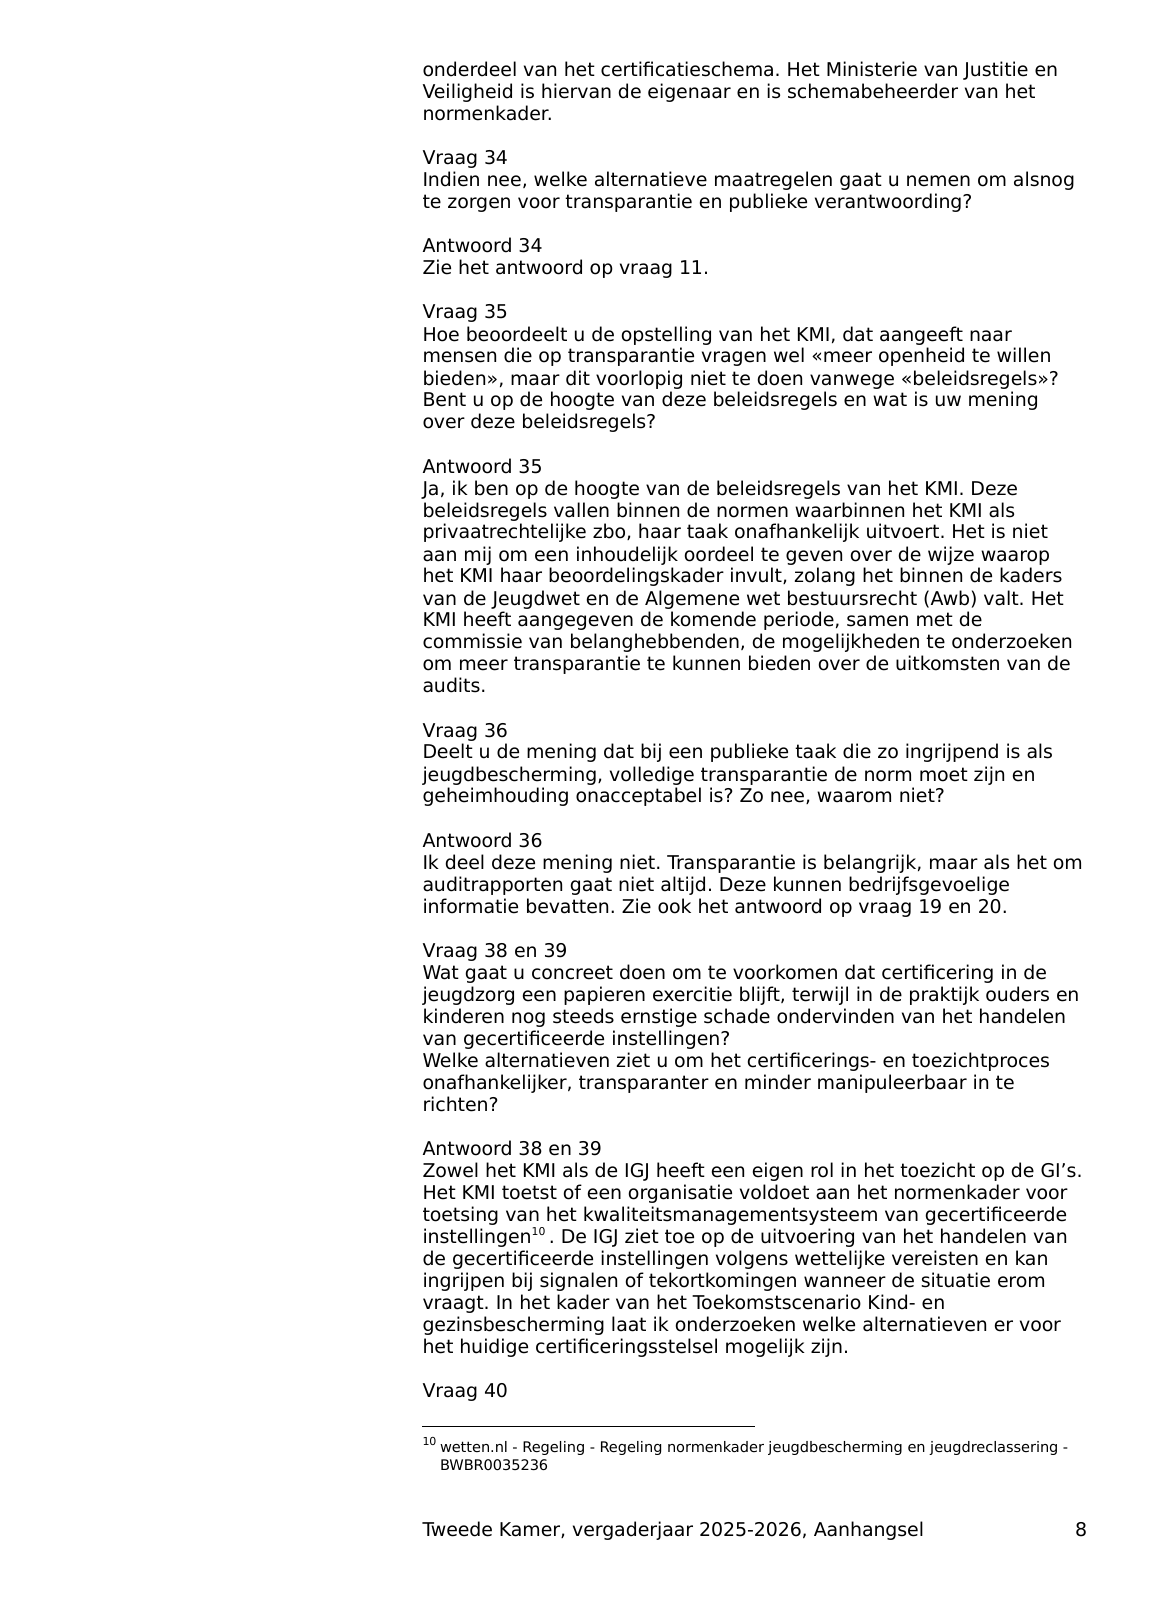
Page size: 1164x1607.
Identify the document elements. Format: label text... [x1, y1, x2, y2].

text Antwoord 35 [422, 456, 1087, 477]
text Wat gaat u concreet doen om te voorkomen dat certificering in de jeugdzorg een papieren exercitie blijft, terwijl in de praktijk ouders en kinderen nog steeds ernstige schade ondervinden van het handelen van gecertificeerde instellingen? [422, 962, 1087, 1049]
text Zowel het KMI als de IGJ heeft een eigen rol in het toezicht op de GI’s. Het KMI toetst of een organisatie voldoet aan het normenkader voor toetsing van het kwaliteitsmanagementsysteem van gecertificeerde instellingen. De IGJ ziet toe op de uitvoering van het handelen van de gecertificeerde instellingen volgens wettelijke vereisten en kan ingrijpen bij signalen of tekortkomingen wanneer de situatie erom vraagt. In het kader van het Toekomstscenario Kind- en gezinsbescherming laat ik onderzoeken welke alternatieven er voor het huidige certificeringsstelsel mogelijk zijn. [422, 1160, 1087, 1357]
text wetten.nl - Regeling - Regeling normenkader jeugdbescherming en jeugdreclassering - BWBR0035236 [422, 1435, 1087, 1474]
text Zie het antwoord op vraag 11. [422, 257, 1087, 279]
text Hoe beoordeelt u de opstelling van het KMI, dat aangeeft naar mensen die op transparantie vragen wel «meer openheid te willen bieden», maar dit voorlopig niet te doen vanwege «beleidsregels»? Bent u op de hoogte van deze beleidsregels en wat is uw mening over deze beleidsregels? [422, 323, 1087, 433]
text Welke alternatieven ziet u om het certificerings- en toezichtproces onafhankelijker, transparanter en minder manipuleerbaar in te richten? [422, 1049, 1087, 1116]
text Antwoord 38 en 39 [422, 1138, 1087, 1160]
text Antwoord 36 [422, 829, 1087, 852]
text Ja, ik ben op de hoogte van de beleidsregels van het KMI. Deze beleidsregels vallen binnen de normen waarbinnen het KMI als privaatrechtelijke zbo, haar taak onafhankelijk uitvoert. Het is niet aan mij om een inhoudelijk oordeel te geven over de wijze waarop het KMI haar beoordelingskader invult, zolang het binnen de kaders van de Jeugdwet en de Algemene wet bestuursrecht (Awb) valt. Het KMI heeft aangegeven de komende periode, samen met de commissie van belanghebbenden, de mogelijkheden te onderzoeken om meer transparantie te kunnen bieden over de uitkomsten van de audits. [422, 477, 1087, 697]
text Deelt u de mening dat bij een publieke taak die zo ingrijpend is als jeugdbescherming, volledige transparantie de norm moet zijn en geheimhouding onacceptabel is? Zo nee, waarom niet? [422, 741, 1087, 807]
text Indien nee, welke alternatieve maatregelen gaat u nemen om alsnog te zorgen voor transparantie en publieke verantwoording? [422, 169, 1087, 213]
text Vraag 36 [422, 719, 1087, 741]
text Vraag 35 [422, 301, 1087, 323]
text Vraag 34 [422, 147, 1087, 169]
text Antwoord 34 [422, 235, 1087, 257]
text Vraag 38 en 39 [422, 940, 1087, 962]
text Vraag 40 [422, 1380, 1087, 1402]
text onderdeel van het certificatieschema. Het Ministerie van Justitie en Veiligheid is hiervan de eigenaar en is schemabeheerder van het normenkader. [422, 59, 1087, 125]
text Ik deel deze mening niet. Transparantie is belangrijk, maar als het om auditrapporten gaat niet altijd. Deze kunnen bedrijfsgevoelige informatie bevatten. Zie ook het antwoord op vraag 19 en 20. [422, 852, 1087, 917]
